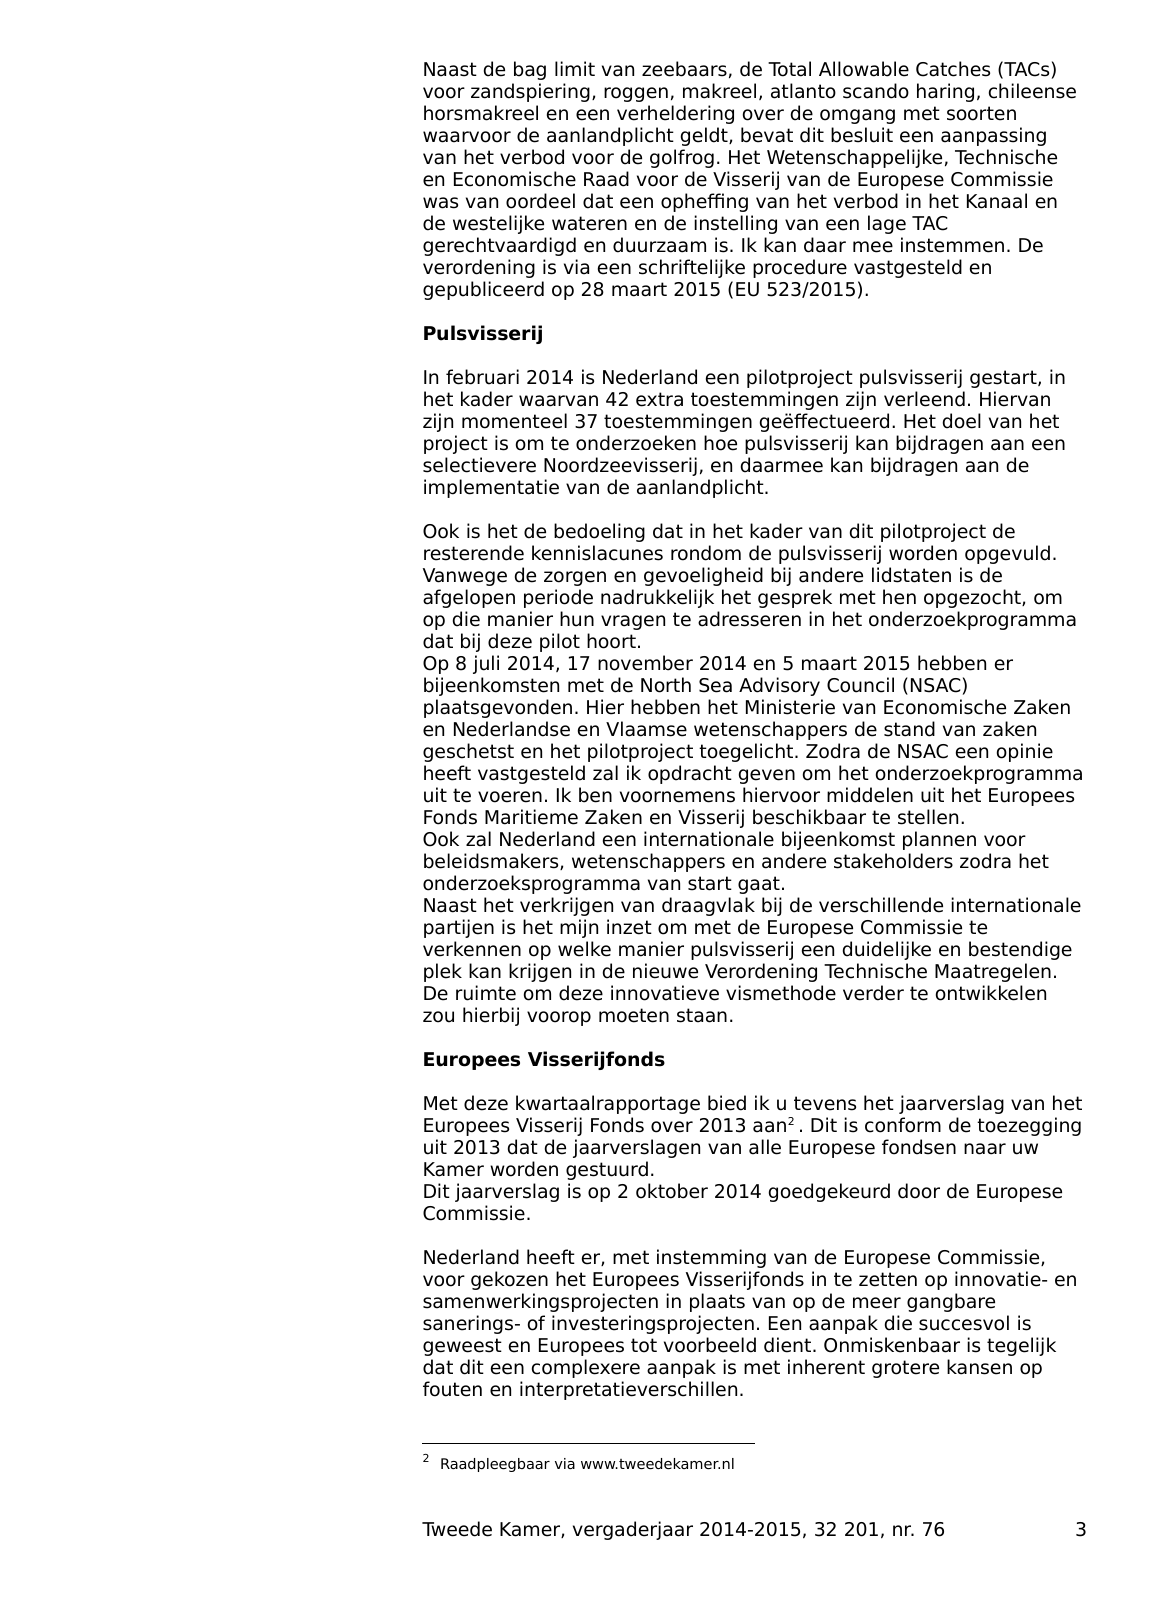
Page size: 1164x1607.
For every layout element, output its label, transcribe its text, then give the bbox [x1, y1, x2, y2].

text Dit jaarverslag is op 2 oktober 2014 goedgekeurd door de Europese Commissie. [422, 1181, 1087, 1225]
text In februari 2014 is Nederland een pilotproject pulsvisserij gestart, in het kader waarvan 42 extra toestemmingen zijn verleend. Hiervan zijn momenteel 37 toestemmingen geëffectueerd. Het doel van het project is om te onderzoeken hoe pulsvisserij kan bijdragen aan een selectievere Noordzeevisserij, en daarmee kan bijdragen aan de implementatie van de aanlandplicht. [422, 367, 1087, 499]
text Ook zal Nederland een internationale bijeenkomst plannen voor beleidsmakers, wetenschappers en andere stakeholders zodra het onderzoeksprogramma van start gaat. [422, 829, 1087, 895]
subtitle Pulsvisserij [422, 323, 1087, 345]
subtitle Europees Visserijfonds [422, 1049, 1087, 1071]
text Naast de bag limit van zeebaars, de Total Allowable Catches (TACs) voor zandspiering, roggen, makreel, atlanto scando haring, chileense horsmakreel en een verheldering over de omgang met soorten waarvoor de aanlandplicht geldt, bevat dit besluit een aanpassing van het verbod voor de golfrog. Het Wetenschappelijke, Technische en Economische Raad voor de Visserij van de Europese Commissie was van oordeel dat een opheffing van het verbod in het Kanaal en de westelijke wateren en de instelling van een lage TAC gerechtvaardigd en duurzaam is. Ik kan daar mee instemmen. De verordening is via een schriftelijke procedure vastgesteld en gepubliceerd op 28 maart 2015 (EU 523/2015). [422, 59, 1087, 301]
text Nederland heeft er, met instemming van de Europese Commissie, voor gekozen het Europees Visserijfonds in te zetten op innovatie- en samenwerkingsprojecten in plaats van op de meer gangbare sanerings- of investeringsprojecten. Een aanpak die succesvol is geweest en Europees tot voorbeeld dient. Onmiskenbaar is tegelijk dat dit een complexere aanpak is met inherent grotere kansen op fouten en interpretatieverschillen. [422, 1247, 1087, 1401]
text Op 8 juli 2014, 17 november 2014 en 5 maart 2015 hebben er bijeenkomsten met de North Sea Advisory Council (NSAC) plaatsgevonden. Hier hebben het Ministerie van Economische Zaken en Nederlandse en Vlaamse wetenschappers de stand van zaken geschetst en het pilotproject toegelicht. Zodra de NSAC een opinie heeft vastgesteld zal ik opdracht geven om het onderzoekprogramma uit te voeren. Ik ben voornemens hiervoor middelen uit het Europees Fonds Maritieme Zaken en Visserij beschikbaar te stellen. [422, 653, 1087, 829]
text Ook is het de bedoeling dat in het kader van dit pilotproject de resterende kennislacunes rondom de pulsvisserij worden opgevuld. Vanwege de zorgen en gevoeligheid bij andere lidstaten is de afgelopen periode nadrukkelijk het gesprek met hen opgezocht, om op die manier hun vragen te adresseren in het onderzoekprogramma dat bij deze pilot hoort. [422, 521, 1087, 653]
text Naast het verkrijgen van draagvlak bij de verschillende internationale partijen is het mijn inzet om met de Europese Commissie te verkennen op welke manier pulsvisserij een duidelijke en bestendige plek kan krijgen in de nieuwe Verordening Technische Maatregelen. De ruimte om deze innovatieve vismethode verder te ontwikkelen zou hierbij voorop moeten staan. [422, 895, 1087, 1027]
text Met deze kwartaalrapportage bied ik u tevens het jaarverslag van het Europees Visserij Fonds over 2013 aan. Dit is conform de toezegging uit 2013 dat de jaarverslagen van alle Europese fondsen naar uw Kamer worden gestuurd. [422, 1093, 1087, 1181]
text Raadpleegbaar via www.tweedekamer.nl [422, 1452, 1087, 1474]
